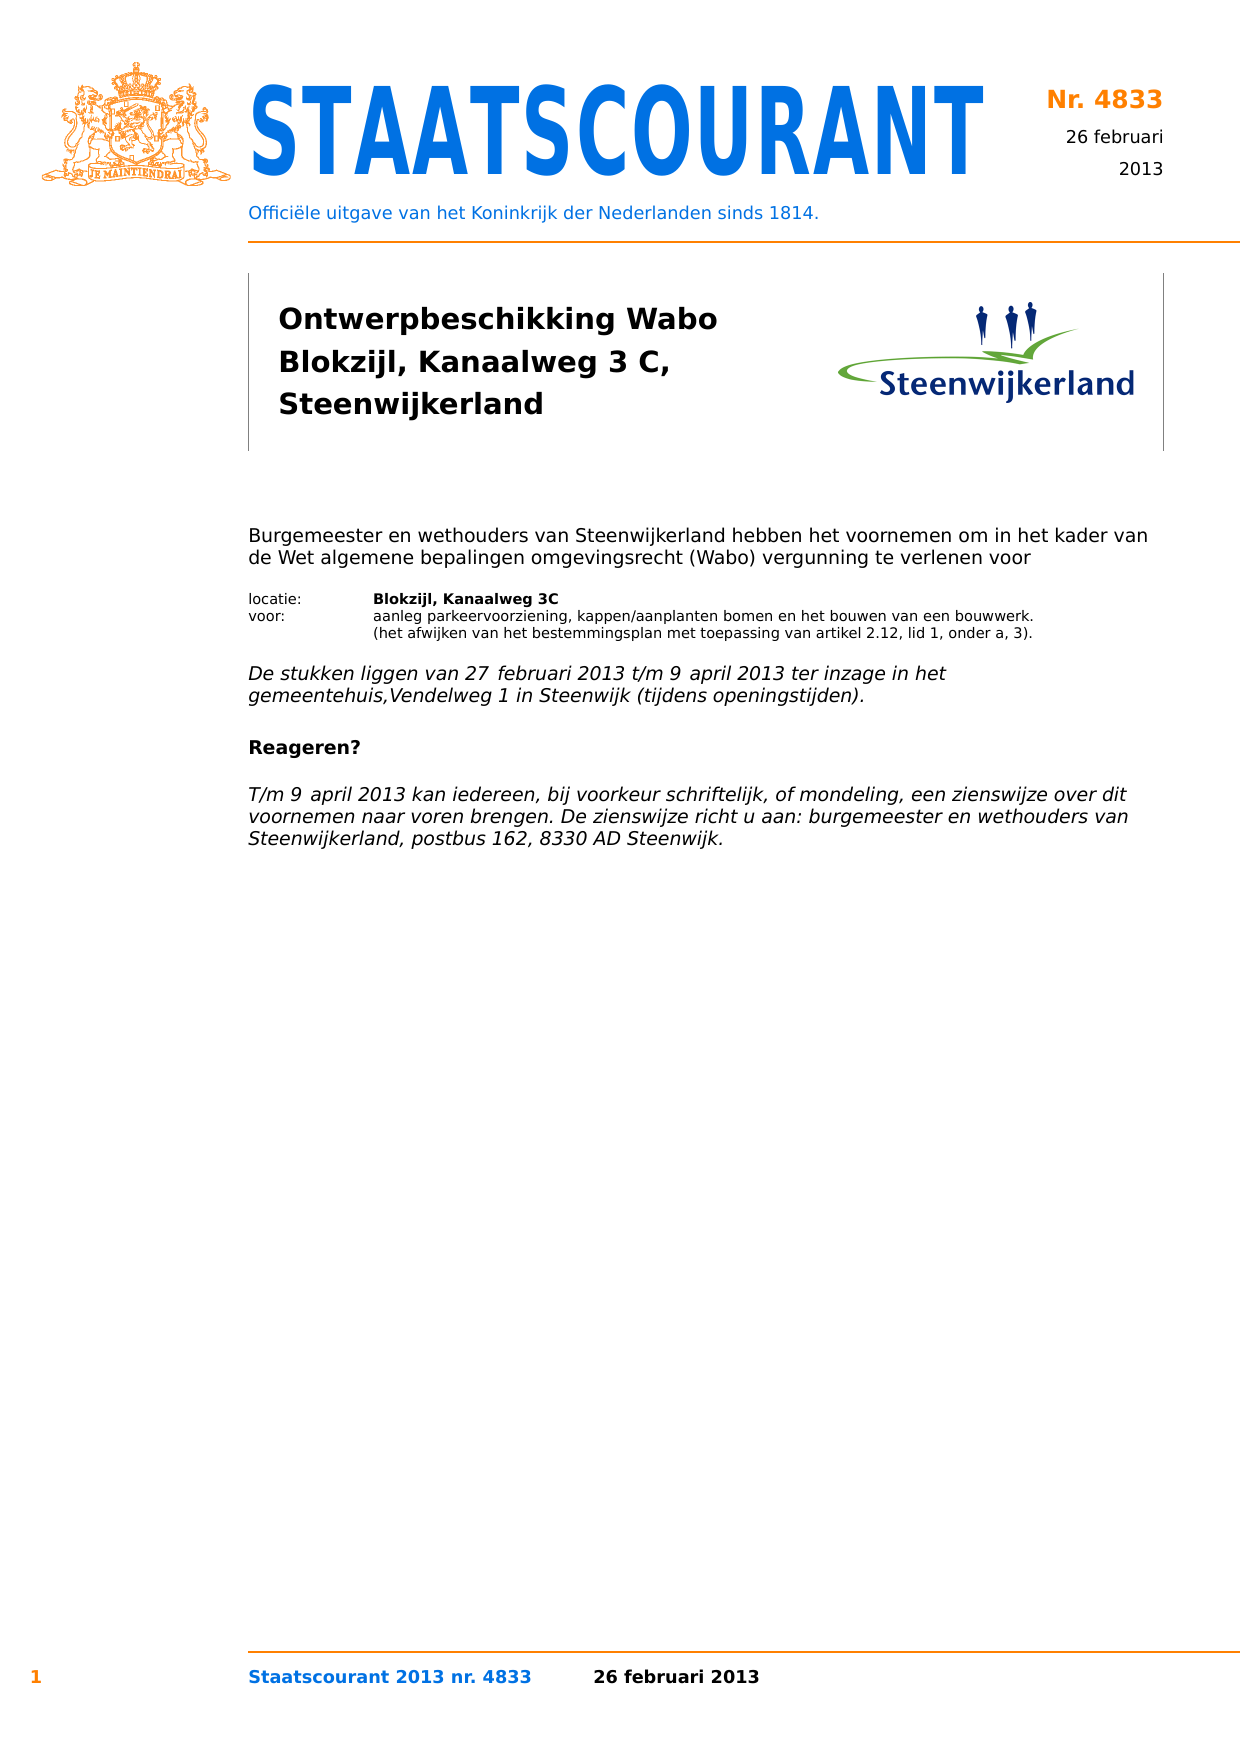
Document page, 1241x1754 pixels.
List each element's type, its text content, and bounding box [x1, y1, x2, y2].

table_header Nr. 4833 [998, 62, 1240, 121]
table_header [25, 62, 248, 241]
subtitle Reageren? [248, 737, 1163, 759]
table_cell 2013 [998, 153, 1240, 203]
picture [41, 62, 231, 186]
text De stukken liggen van 27 februari 2013 t/m 9 april 2013 ter inzage in het gemeentehuis,Vendelweg 1 in Steenwijk (tijdens openingstijden). [248, 663, 1163, 707]
text T/m 9 april 2013 kan iedereen, bij voorkeur schriftelijk, of mondeling, een zienswijze over dit voornemen naar voren brengen. De zienswijze richt u aan: burgemeester en wethouders van Steenwijkerland, postbus 162, 8330 AD Steenwijk. [248, 784, 1163, 850]
table_cell voor: [248, 608, 367, 641]
picture [838, 302, 1134, 403]
table_cell 26 februari [998, 121, 1240, 153]
table_header locatie: [248, 591, 367, 607]
subtitle Ontwerpbeschikking Wabo Blokzijl, Kanaalweg 3 C, Steenwijkerland [249, 273, 1163, 451]
table_cell aanleg parkeervoorziening, kappen/aanplanten bomen en het bouwen van een bouwwerk. (het afwijken van het bestemmingsplan met toepassing van artikel 2.12, lid 1, onder a, 3). [367, 608, 1163, 641]
text Burgemeester en wethouders van Steenwijkerland hebben het voornemen om in het kader van de Wet algemene bepalingen omgevingsrecht (Wabo) vergunning te verlenen voor [248, 525, 1163, 569]
table_header Blokzijl, Kanaalweg 3C [367, 591, 1163, 607]
table_cell Officiële uitgave van het Koninkrijk der Nederlanden sinds 1814. [248, 203, 1240, 241]
table_header STAATSCOURANT [248, 62, 998, 203]
